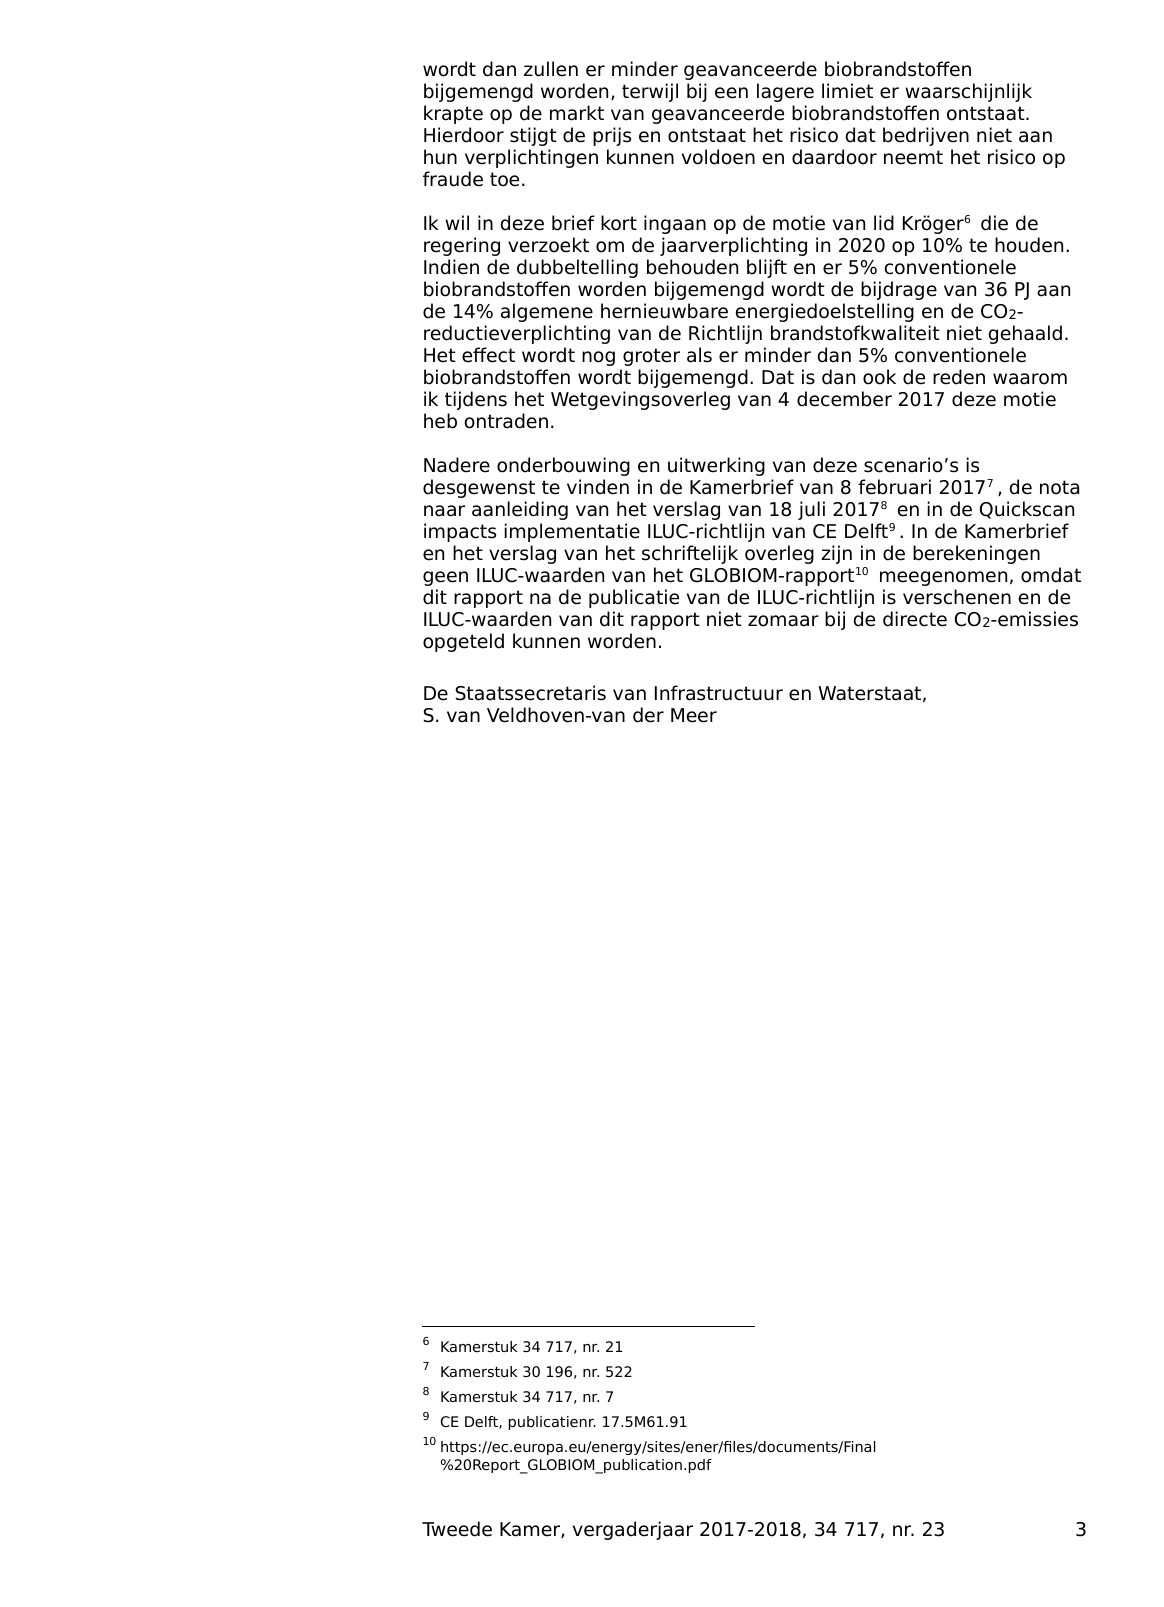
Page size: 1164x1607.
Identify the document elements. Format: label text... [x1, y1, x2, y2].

text De Staatssecretaris van Infrastructuur en Waterstaat, S. van Veldhoven-van der Meer [422, 683, 1087, 727]
text wordt dan zullen er minder geavanceerde biobrandstoffen bijgemengd worden, terwijl bij een lagere limiet er waarschijnlijk krapte op de markt van geavanceerde biobrandstoffen ontstaat. Hierdoor stijgt de prijs en ontstaat het risico dat bedrijven niet aan hun verplichtingen kunnen voldoen en daardoor neemt het risico op fraude toe. [422, 59, 1087, 191]
text Kamerstuk 30 196, nr. 522 [422, 1360, 1087, 1382]
text CE Delft, publicatienr. 17.5M61.91 [422, 1410, 1087, 1432]
text Kamerstuk 34 717, nr. 7 [422, 1385, 1087, 1407]
text Nadere onderbouwing en uitwerking van deze scenario’s is desgewenst te vinden in de Kamerbrief van 8 februari 2017, de nota naar aanleiding van het verslag van 18 juli 2017 en in de Quickscan impacts implementatie ILUC-richtlijn van CE Delft. In de Kamerbrief en het verslag van het schriftelijk overleg zijn in de berekeningen geen ILUC-waarden van het GLOBIOM-rapport meegenomen, omdat dit rapport na de publicatie van de ILUC-richtlijn is verschenen en de ILUC-waarden van dit rapport niet zomaar bij de directe CO2-emissies opgeteld kunnen worden. [422, 455, 1087, 653]
text Ik wil in deze brief kort ingaan op de motie van lid Kröger die de regering verzoekt om de jaarverplichting in 2020 op 10% te houden. Indien de dubbeltelling behouden blijft en er 5% conventionele biobrandstoffen worden bijgemengd wordt de bijdrage van 36 PJ aan de 14% algemene hernieuwbare energiedoelstelling en de CO2-reductieverplichting van de Richtlijn brandstofkwaliteit niet gehaald. Het effect wordt nog groter als er minder dan 5% conventionele biobrandstoffen wordt bijgemengd. Dat is dan ook de reden waarom ik tijdens het Wetgevingsoverleg van 4 december 2017 deze motie heb ontraden. [422, 213, 1087, 433]
text Kamerstuk 34 717, nr. 21 [422, 1335, 1087, 1357]
text https://ec.europa.eu/energy/sites/ener/files/documents/Final%20Report_GLOBIOM_publication.pdf [422, 1435, 1087, 1474]
